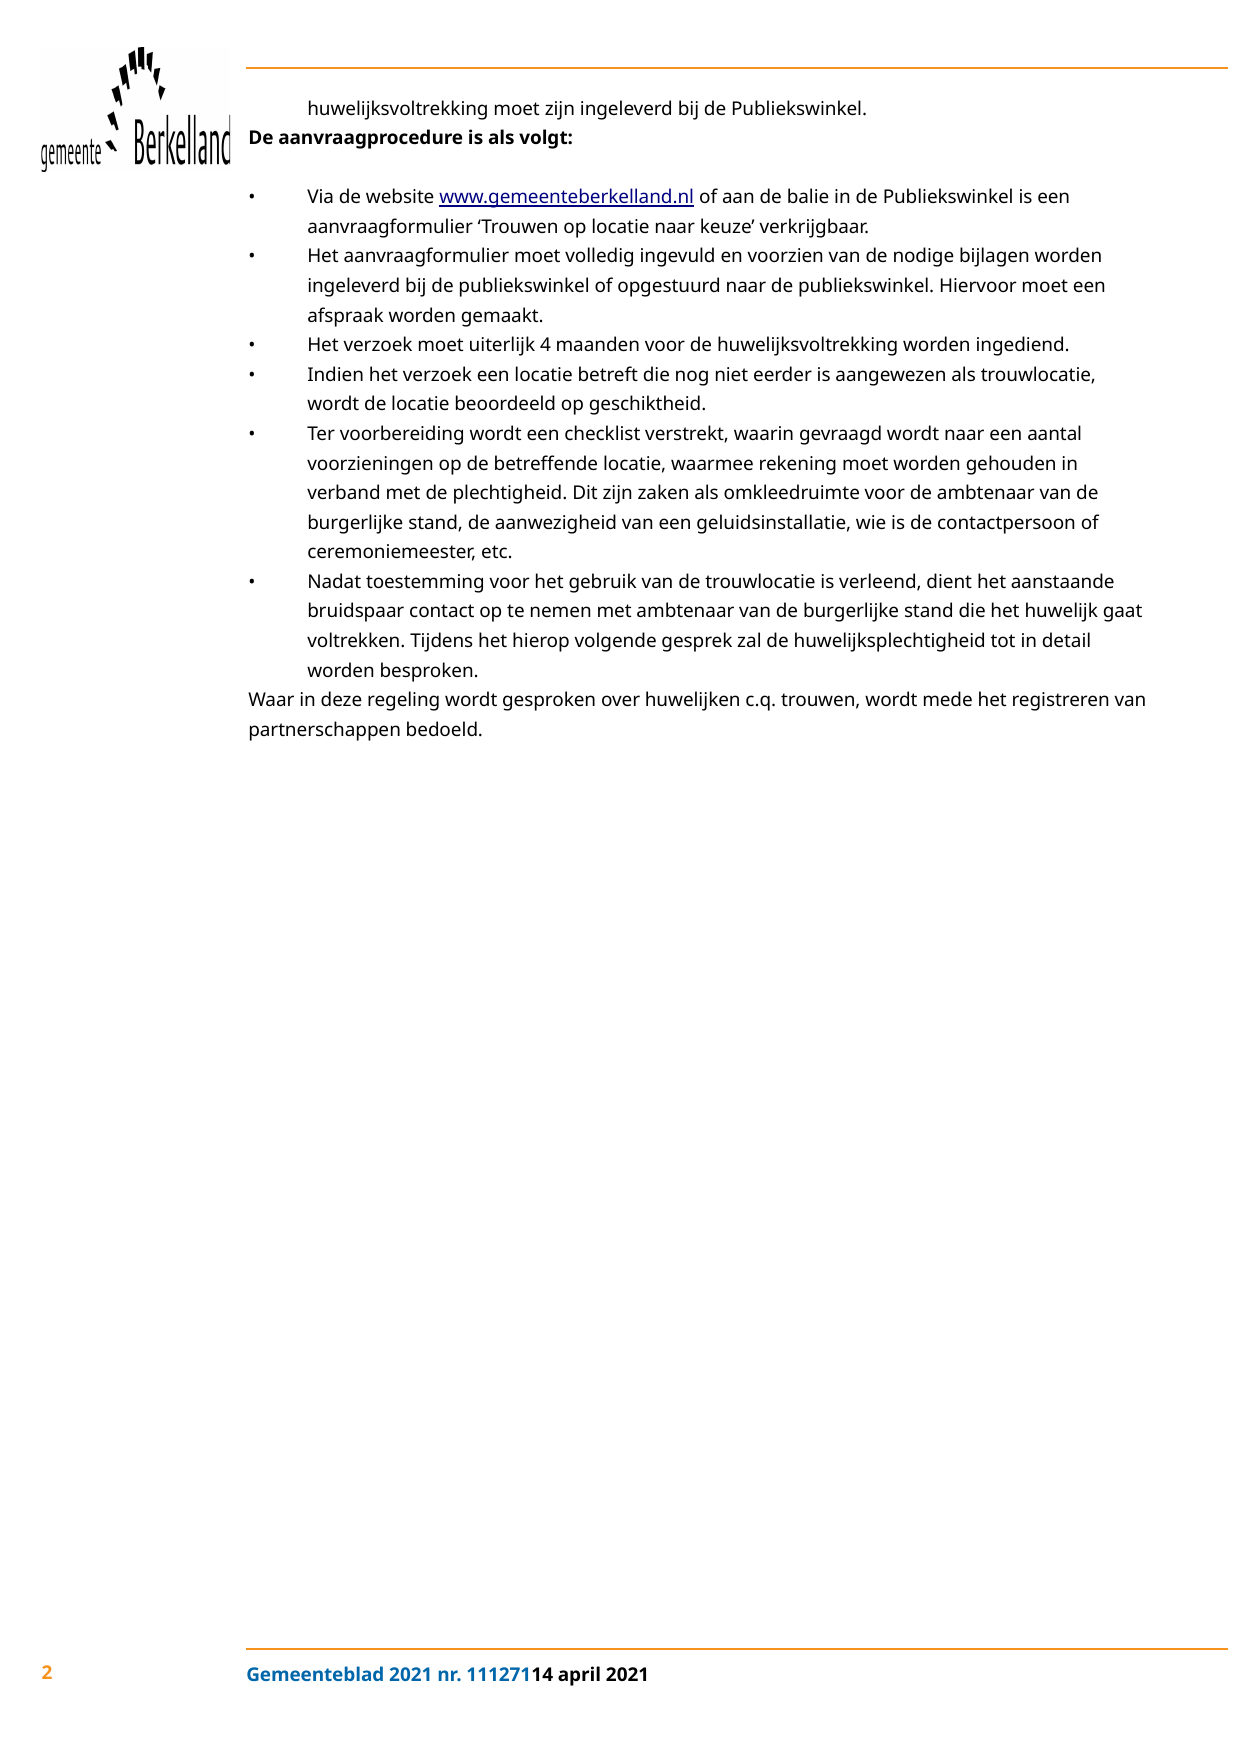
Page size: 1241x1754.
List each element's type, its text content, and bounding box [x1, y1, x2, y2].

list Het aanvraagformulier moet volledig ingevuld en voorzien van de nodige bijlagen worden ingeleverd bij de publiekswinkel of opgestuurd naar de publiekswinkel. Hiervoor moet een afspraak worden gemaakt. [248, 243, 1152, 328]
text Waar in deze regeling wordt gesproken over huwelijken c.q. trouwen, wordt mede het registreren van partnerschappen bedoeld. [248, 686, 1152, 742]
list Via de website www.gemeenteberkelland.nl of aan de balie in de Publiekswinkel is een aanvraagformulier ‘Trouwen op locatie naar keuze’ verkrijgbaar. [248, 183, 1152, 239]
list Ter voorbereiding wordt een checklist verstrekt, waarin gevraagd wordt naar een aantal voorzieningen op de betreffende locatie, waarmee rekening moet worden gehouden in verband met de plechtigheid. Dit zijn zaken als omkleedruimte voor de ambtenaar van de burgerlijke stand, de aanwezigheid van een geluidsinstallatie, wie is de contactpersoon of ceremoniemeester, etc. [248, 420, 1152, 564]
list huwelijksvoltrekking moet zijn ingeleverd bij de Publiekswinkel. [248, 95, 1152, 121]
picture [41, 47, 231, 172]
list Het verzoek moet uiterlijk 4 maanden voor de huwelijksvoltrekking worden ingediend. [248, 331, 1152, 357]
list Indien het verzoek een locatie betreft die nog niet eerder is aangewezen als trouwlocatie, wordt de locatie beoordeeld op geschiktheid. [248, 361, 1152, 416]
text De aanvraagprocedure is als volgt: [248, 124, 1152, 150]
list Nadat toestemming voor het gebruik van de trouwlocatie is verleend, dient het aanstaande bruidspaar contact op te nemen met ambtenaar van de burgerlijke stand die het huwelijk gaat voltrekken. Tijdens het hierop volgende gesprek zal de huwelijksplechtigheid tot in detail worden besproken. [248, 568, 1152, 683]
